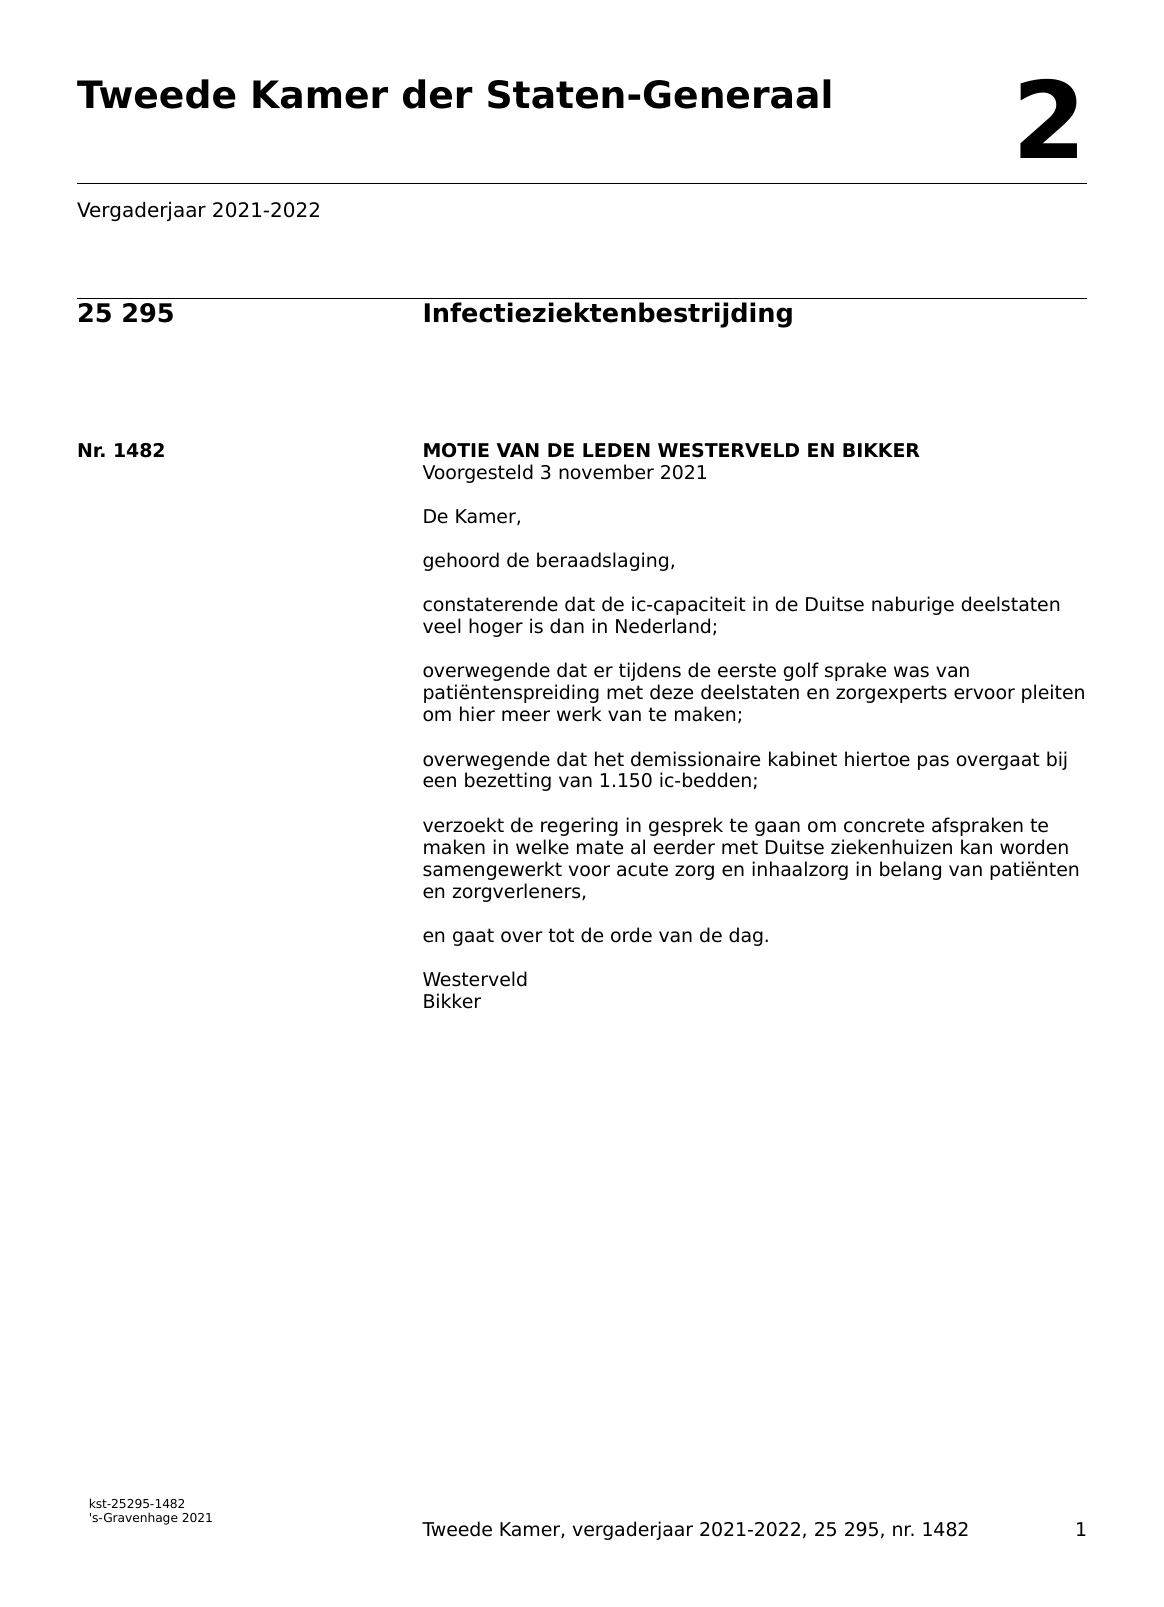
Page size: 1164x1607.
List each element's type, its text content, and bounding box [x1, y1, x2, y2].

text Westerveld [422, 969, 1087, 991]
text en gaat over tot de orde van de dag. [422, 925, 1087, 947]
text verzoekt de regering in gesprek te gaan om concrete afspraken te maken in welke mate al eerder met Duitse ziekenhuizen kan worden samengewerkt voor acute zorg en inhaalzorg in belang van patiënten en zorgverleners, [422, 814, 1087, 902]
table_cell Vergaderjaar 2021-2022 [77, 184, 1087, 298]
text kst-25295-1482 [88, 1497, 323, 1511]
subtitle 25 295 Infectieziektenbestrijding [77, 299, 1087, 329]
table_header 2 [886, 59, 1087, 183]
text overwegende dat er tijdens de eerste golf sprake was van patiëntenspreiding met deze deelstaten en zorgexperts ervoor pleiten om hier meer werk van te maken; [422, 660, 1087, 726]
text 's-Gravenhage 2021 [88, 1511, 323, 1525]
text Bikker [422, 991, 1087, 1013]
text constaterende dat de ic-capaciteit in de Duitse naburige deelstaten veel hoger is dan in Nederland; [422, 594, 1087, 638]
subtitle Nr. 1482 MOTIE VAN DE LEDEN WESTERVELD EN BIKKER [77, 440, 1087, 462]
text overwegende dat het demissionaire kabinet hiertoe pas overgaat bij een bezetting van 1.150 ic-bedden; [422, 748, 1087, 792]
text gehoord de beraadslaging, [422, 550, 1087, 572]
text Voorgesteld 3 november 2021 [422, 462, 1087, 484]
text De Kamer, [422, 506, 1087, 528]
table_header Tweede Kamer der Staten-Generaal [77, 59, 886, 183]
